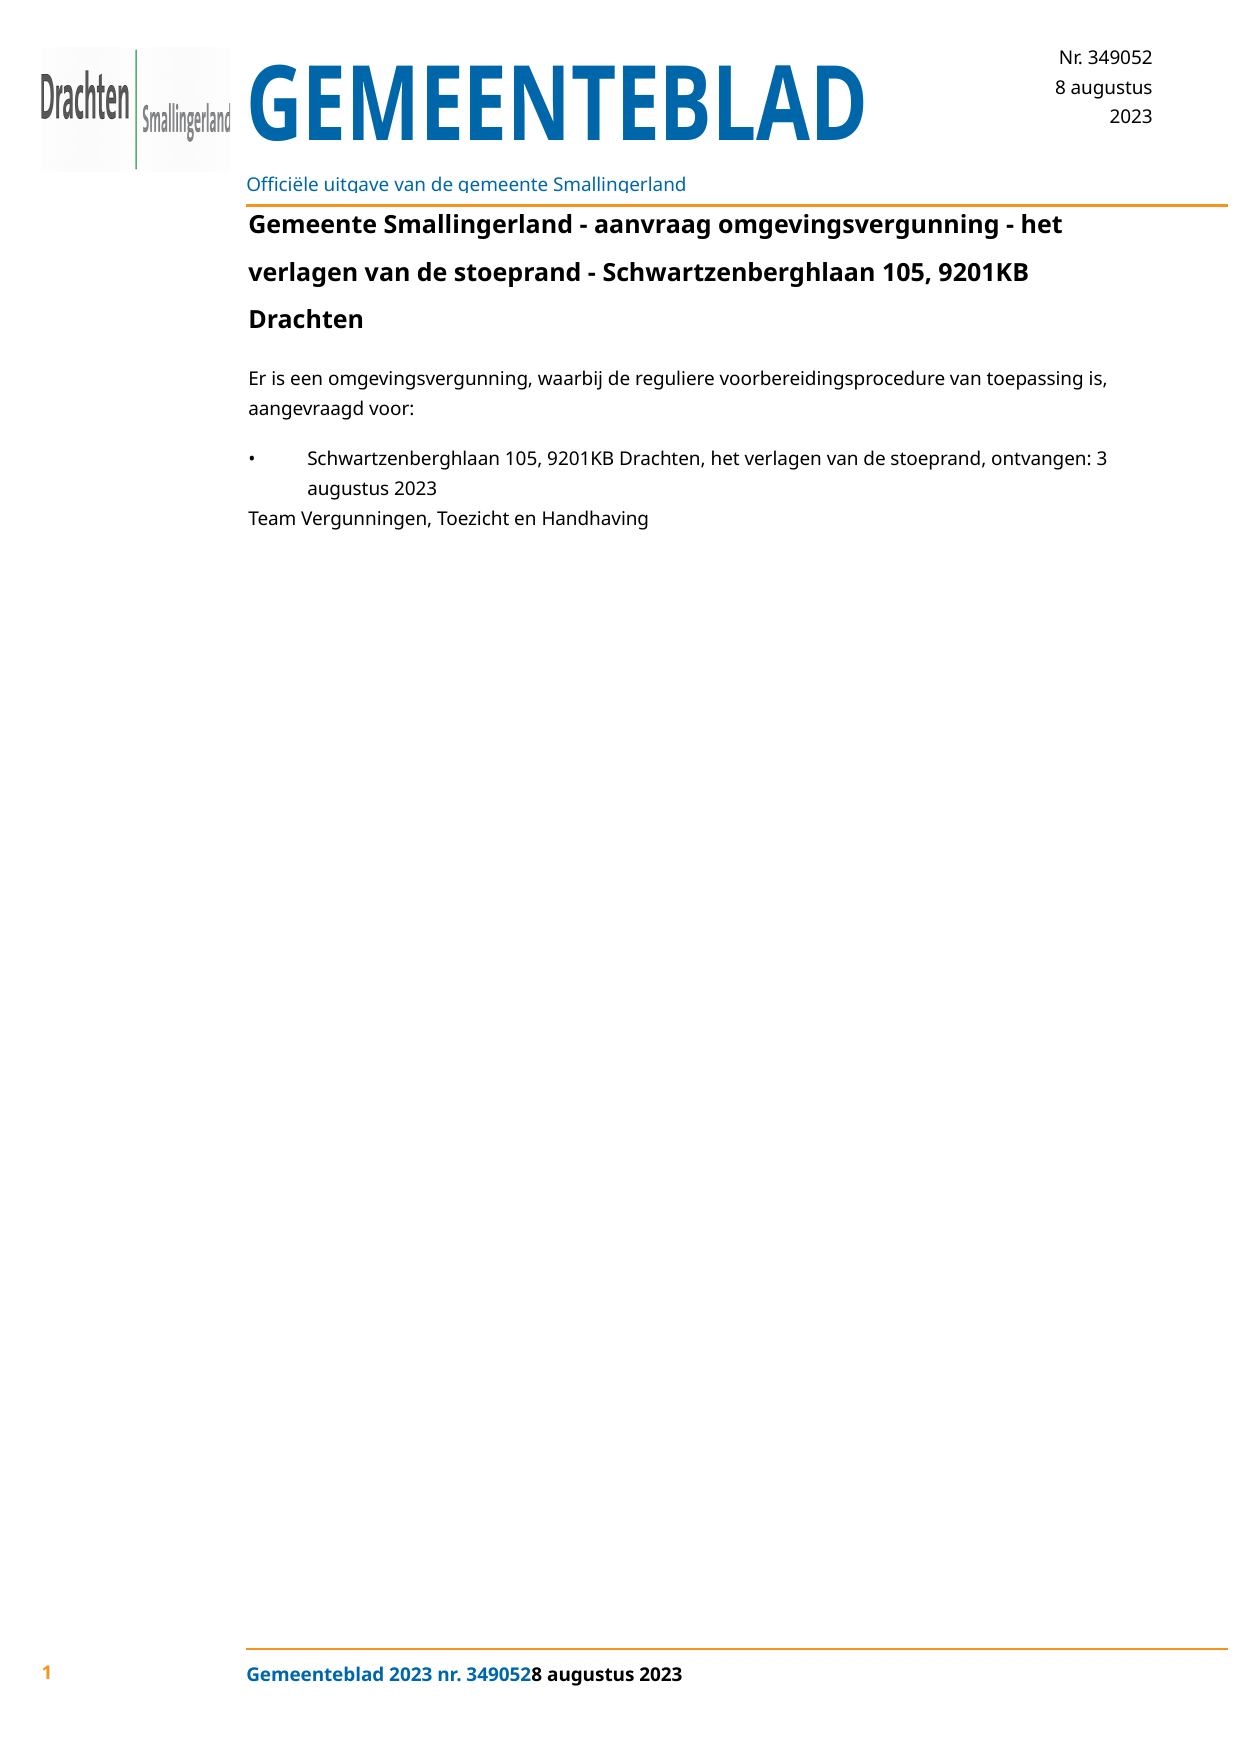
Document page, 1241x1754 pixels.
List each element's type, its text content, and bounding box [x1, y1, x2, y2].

picture [41, 47, 231, 172]
list Schwartzenberghlaan 105, 9201KB Drachten, het verlagen van de stoeprand, ontvangen: 3 augustus 2023 [248, 446, 1152, 501]
text Team Vergunningen, Toezicht en Handhaving [248, 505, 1152, 530]
text Er is een omgevingsvergunning, waarbij de reguliere voorbereidingsprocedure van toepassing is, aangevraagd voor: [248, 366, 1152, 421]
text Gemeente Smallingerland - aanvraag omgevingsvergunning - het verlagen van de stoeprand - Schwartzenberghlaan 105, 9201KB Drachten [248, 207, 1152, 336]
